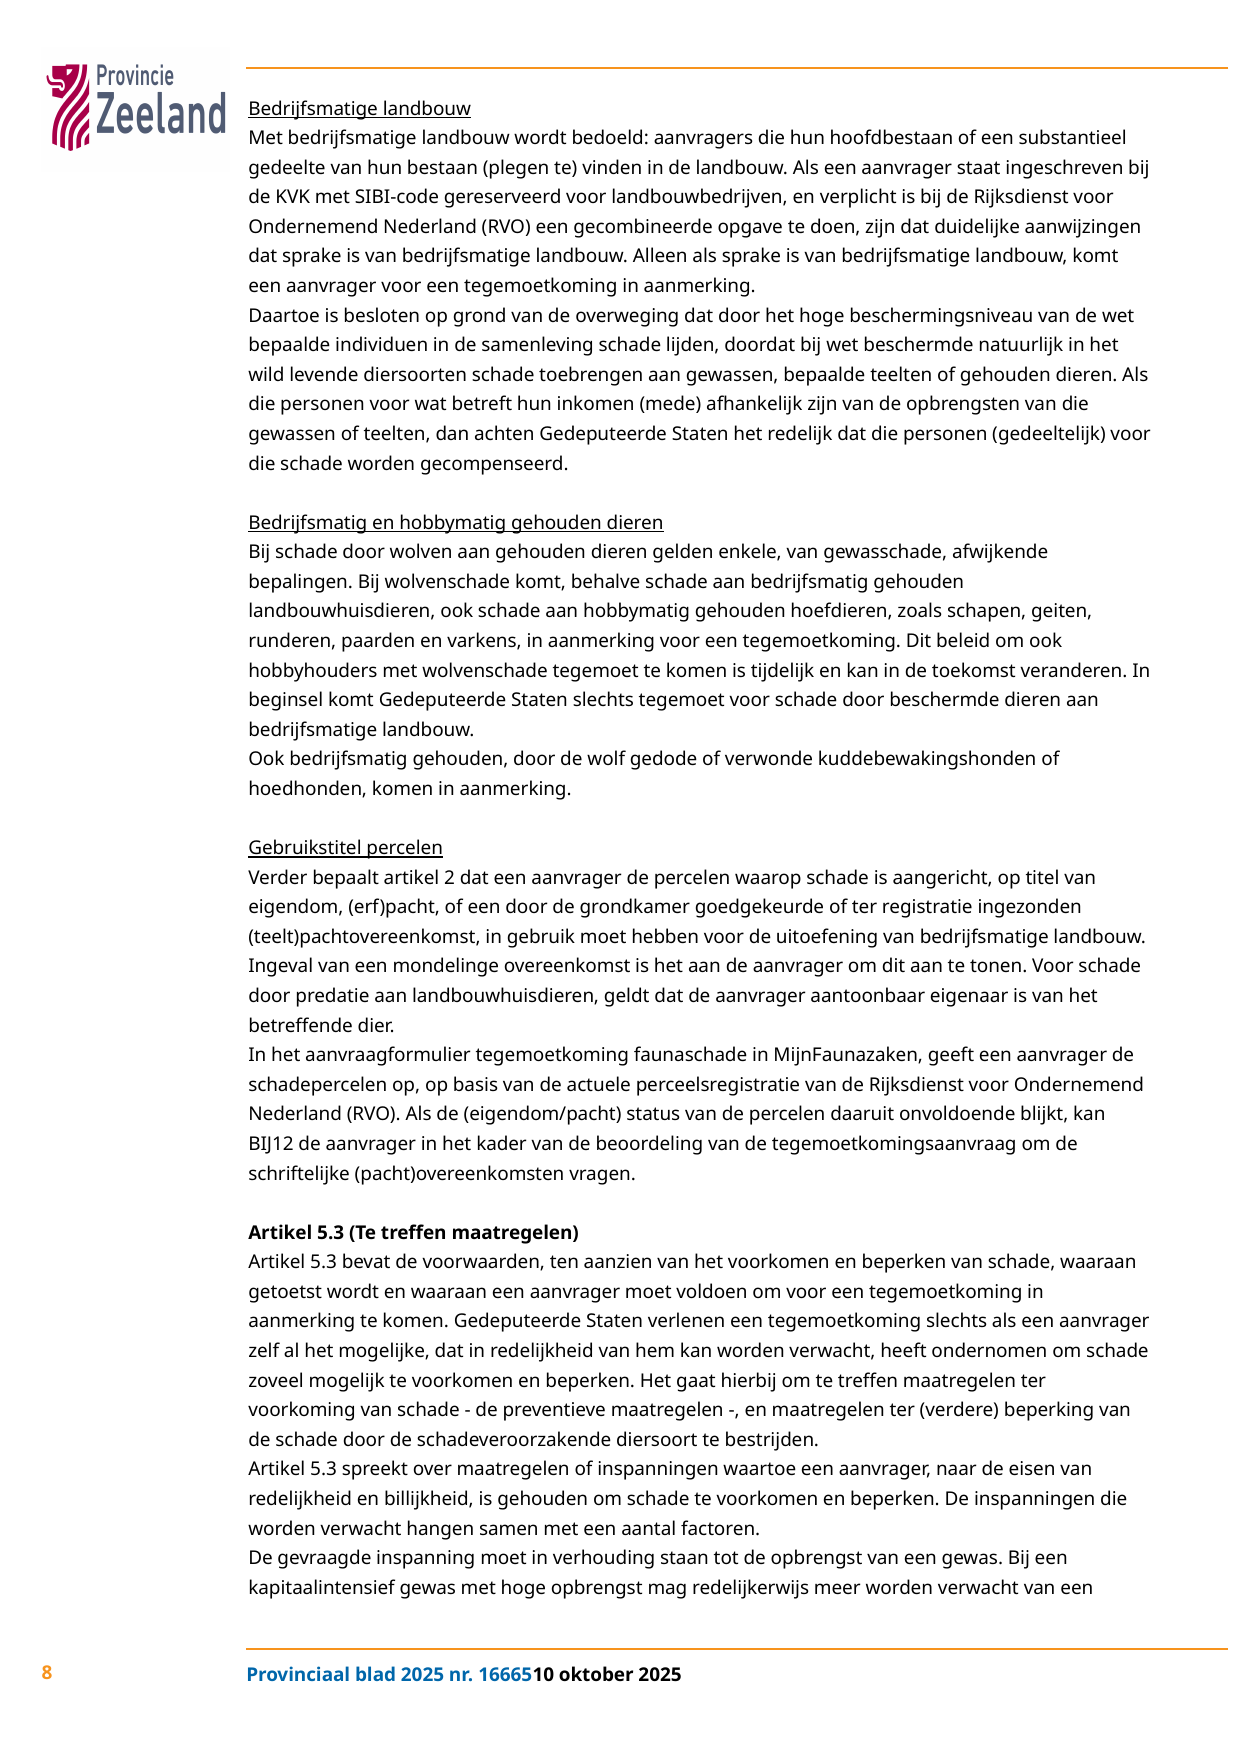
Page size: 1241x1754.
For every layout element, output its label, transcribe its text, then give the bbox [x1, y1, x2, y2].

text Artikel 5.3 spreekt over maatregelen of inspanningen waartoe een aanvrager, naar de eisen van redelijkheid en billijkheid, is gehouden om schade te voorkomen en beperken. De inspanningen die worden verwacht hangen samen met een aantal factoren. [248, 1456, 1152, 1541]
text Artikel 5.3 bevat de voorwaarden, ten aanzien van het voorkomen en beperken van schade, waaraan getoetst wordt en waaraan een aanvrager moet voldoen om voor een tegemoetkoming in aanmerking te komen. Gedeputeerde Staten verlenen een tegemoetkoming slechts als een aanvrager zelf al het mogelijke, dat in redelijkheid van hem kan worden verwacht, heeft ondernomen om schade zoveel mogelijk te voorkomen en beperken. Het gaat hierbij om te treffen maatregelen ter voorkoming van schade - de preventieve maatregelen -, en maatregelen ter (verdere) beperking van de schade door de schadeveroorzakende diersoort te bestrijden. [248, 1248, 1152, 1452]
picture [41, 47, 231, 172]
text Met bedrijfsmatige landbouw wordt bedoeld: aanvragers die hun hoofdbestaan of een substantieel gedeelte van hun bestaan (plegen te) vinden in de landbouw. Als een aanvrager staat ingeschreven bij de KVK met SIBI-code gereserveerd voor landbouwbedrijven, en verplicht is bij de Rijksdienst voor Ondernemend Nederland (RVO) een gecombineerde opgave te doen, zijn dat duidelijke aanwijzingen dat sprake is van bedrijfsmatige landbouw. Alleen als sprake is van bedrijfsmatige landbouw, komt een aanvrager voor een tegemoetkoming in aanmerking. [248, 124, 1152, 298]
text Bedrijfsmatige landbouw [248, 95, 1152, 121]
text Ook bedrijfsmatig gehouden, door de wolf gedode of verwonde kuddebewakingshonden of hoedhonden, komen in aanmerking. [248, 746, 1152, 801]
text Verder bepaalt artikel 2 dat een aanvrager de percelen waarop schade is aangericht, op titel van eigendom, (erf)pacht, of een door de grondkamer goedgekeurde of ter registratie ingezonden (teelt)pachtovereenkomst, in gebruik moet hebben voor de uitoefening van bedrijfsmatige landbouw. Ingeval van een mondelinge overeenkomst is het aan de aanvrager om dit aan te tonen. Voor schade door predatie aan landbouwhuisdieren, geldt dat de aanvrager aantoonbaar eigenaar is van het betreffende dier. [248, 864, 1152, 1038]
text Gebruikstitel percelen [248, 834, 1152, 860]
text De gevraagde inspanning moet in verhouding staan tot de opbrengst van een gewas. Bij een kapitaalintensief gewas met hoge opbrengst mag redelijkerwijs meer worden verwacht van een [248, 1544, 1152, 1600]
text Daartoe is besloten op grond van de overweging dat door het hoge beschermingsniveau van de wet bepaalde individuen in de samenleving schade lijden, doordat bij wet beschermde natuurlijk in het wild levende diersoorten schade toebrengen aan gewassen, bepaalde teelten of gehouden dieren. Als die personen voor wat betreft hun inkomen (mede) afhankelijk zijn van de opbrengsten van die gewassen of teelten, dan achten Gedeputeerde Staten het redelijk dat die personen (gedeeltelijk) voor die schade worden gecompenseerd. [248, 302, 1152, 476]
text Bij schade door wolven aan gehouden dieren gelden enkele, van gewasschade, afwijkende bepalingen. Bij wolvenschade komt, behalve schade aan bedrijfsmatig gehouden landbouwhuisdieren, ook schade aan hobbymatig gehouden hoefdieren, zoals schapen, geiten, runderen, paarden en varkens, in aanmerking voor een tegemoetkoming. Dit beleid om ook hobbyhouders met wolvenschade tegemoet te komen is tijdelijk en kan in de toekomst veranderen. In beginsel komt Gedeputeerde Staten slechts tegemoet voor schade door beschermde dieren aan bedrijfsmatige landbouw. [248, 538, 1152, 742]
text Artikel 5.3 (Te treffen maatregelen) [248, 1219, 1152, 1245]
text In het aanvraagformulier tegemoetkoming faunaschade in MijnFaunazaken, geeft een aanvrager de schadepercelen op, op basis van de actuele perceelsregistratie van de Rijksdienst voor Ondernemend Nederland (RVO). Als de (eigendom/pacht) status van de percelen daaruit onvoldoende blijkt, kan BIJ12 de aanvrager in het kader van de beoordeling van de tegemoetkomingsaanvraag om de schriftelijke (pacht)overeenkomsten vragen. [248, 1041, 1152, 1186]
text Bedrijfsmatig en hobbymatig gehouden dieren [248, 509, 1152, 535]
